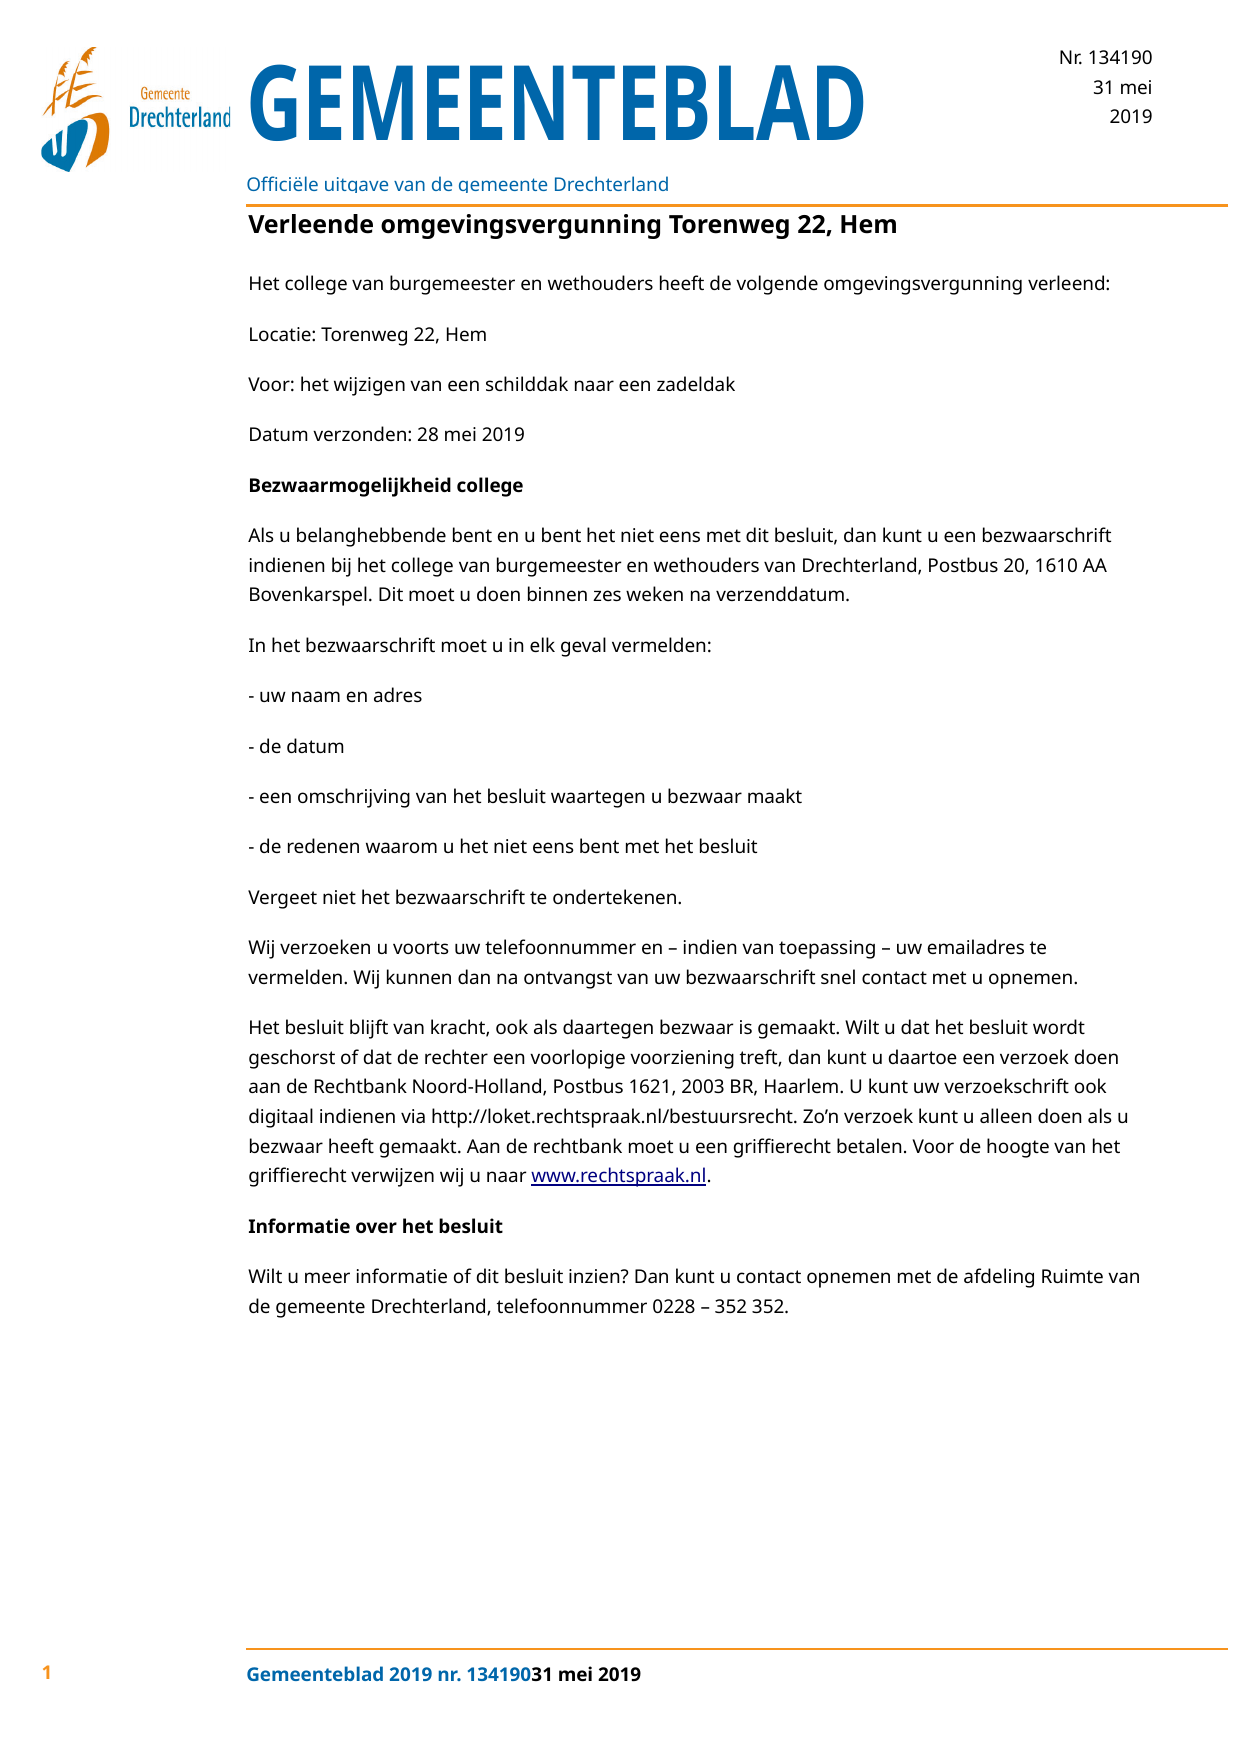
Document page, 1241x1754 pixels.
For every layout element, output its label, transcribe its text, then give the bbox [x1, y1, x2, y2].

text Datum verzonden: 28 mei 2019 [248, 422, 1152, 447]
text - de datum [248, 733, 1152, 758]
text In het bezwaarschrift moet u in elk geval vermelden: [248, 632, 1152, 658]
text Informatie over het besluit [248, 1213, 1152, 1238]
picture [226, 115, 231, 124]
text - een omschrijving van het besluit waartegen u bezwaar maakt [248, 783, 1152, 809]
picture [41, 47, 231, 172]
text Verleende omgevingsvergunning Torenweg 22, Hem [248, 207, 1152, 241]
text Locatie: Torenweg 22, Hem [248, 321, 1152, 346]
text Het besluit blijft van kracht, ook als daartegen bezwaar is gemaakt. Wilt u dat het besluit wordt geschorst of dat de rechter een voorlopige voorziening treft, dan kunt u daartoe een verzoek doen aan de Rechtbank Noord-Holland, Postbus 1621, 2003 BR, Haarlem. U kunt uw verzoekschrift ook digitaal indienen via http://loket.rechtspraak.nl/bestuursrecht. Zo’n verzoek kunt u alleen doen als u bezwaar heeft gemaakt. Aan de rechtbank moet u een griffierecht betalen. Voor de hoogte van het griffierecht verwijzen wij u naar www.rechtspraak.nl. [248, 1014, 1152, 1188]
text Bezwaarmogelijkheid college [248, 472, 1152, 498]
text Vergeet niet het bezwaarschrift te ondertekenen. [248, 884, 1152, 910]
text - uw naam en adres [248, 682, 1152, 708]
text Als u belanghebbende bent en u bent het niet eens met dit besluit, dan kunt u een bezwaarschrift indienen bij het college van burgemeester en wethouders van Drechterland, Postbus 20, 1610 AA Bovenkarspel. Dit moet u doen binnen zes weken na verzenddatum. [248, 522, 1152, 607]
text Het college van burgemeester en wethouders heeft de volgende omgevingsvergunning verleend: [248, 270, 1152, 296]
text Wij verzoeken u voorts uw telefoonnummer en – indien van toepassing – uw emailadres te vermelden. Wij kunnen dan na ontvangst van uw bezwaarschrift snel contact met u opnemen. [248, 934, 1152, 990]
text Wilt u meer informatie of dit besluit inzien? Dan kunt u contact opnemen met de afdeling Ruimte van de gemeente Drechterland, telefoonnummer 0228 – 352 352. [248, 1263, 1152, 1318]
text Voor: het wijzigen van een schilddak naar een zadeldak [248, 371, 1152, 397]
text - de redenen waarom u het niet eens bent met het besluit [248, 834, 1152, 859]
picture [41, 158, 64, 172]
